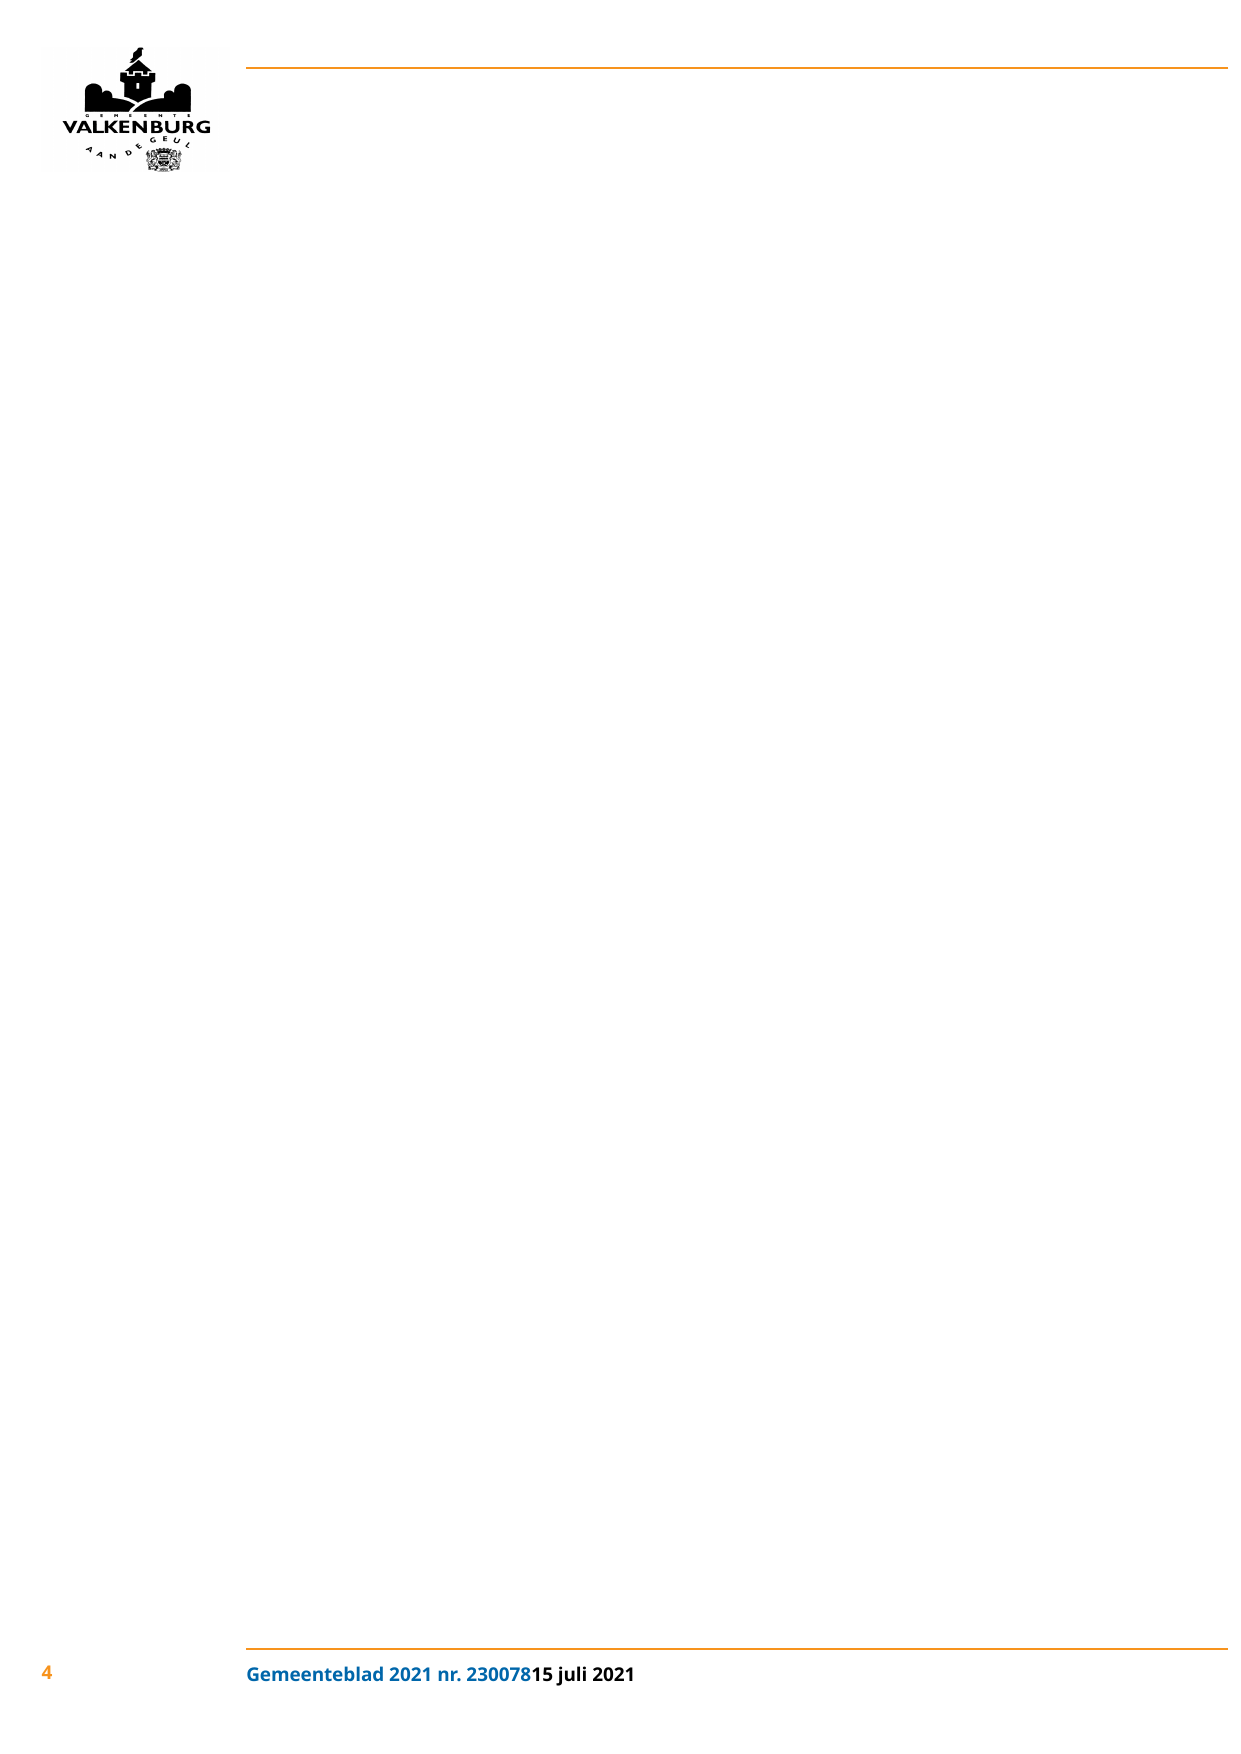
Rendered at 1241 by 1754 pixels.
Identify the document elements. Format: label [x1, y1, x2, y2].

picture [41, 47, 231, 172]
